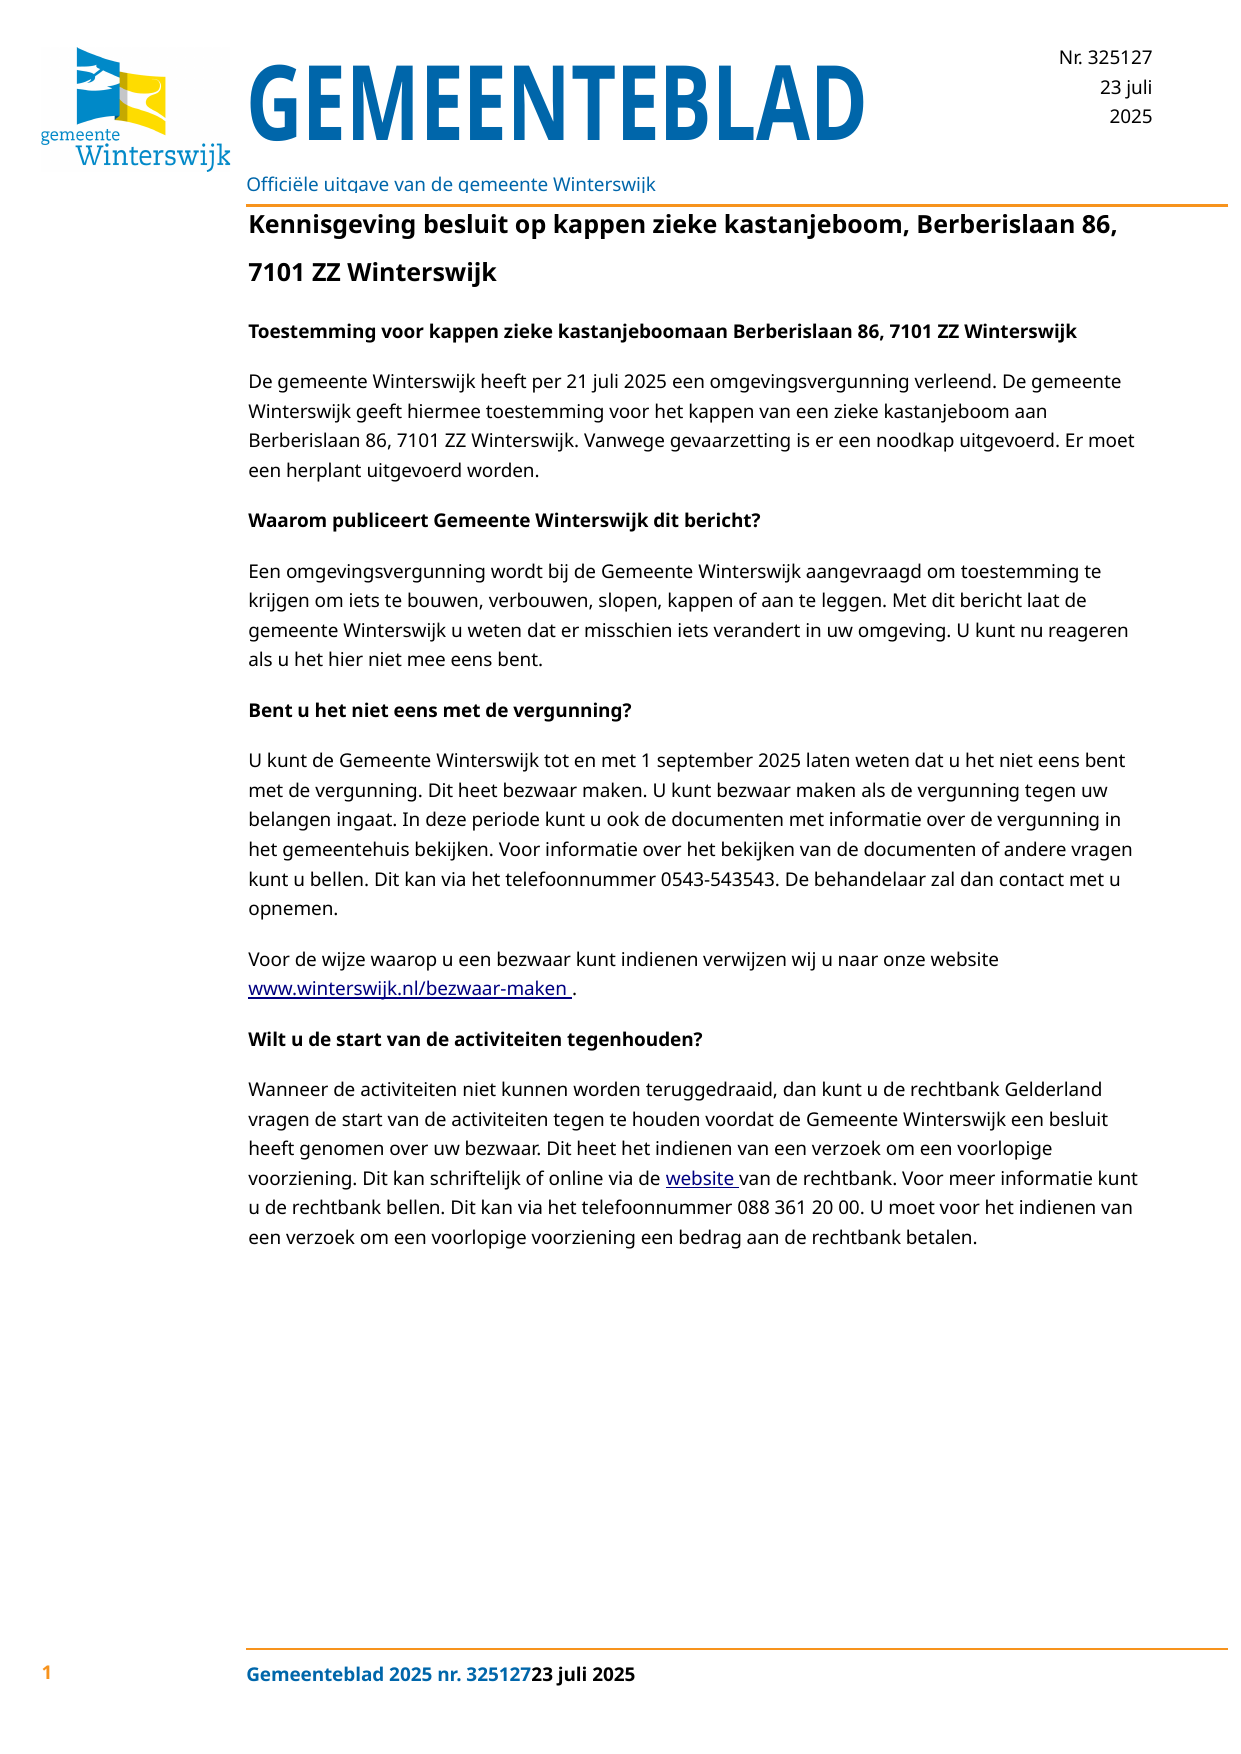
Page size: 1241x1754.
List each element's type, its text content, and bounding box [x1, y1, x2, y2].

text U kunt de Gemeente Winterswijk tot en met 1 september 2025 laten weten dat u het niet eens bent met de vergunning. Dit heet bezwaar maken. U kunt bezwaar maken als de vergunning tegen uw belangen ingaat. In deze periode kunt u ook de documenten met informatie over de vergunning in het gemeentehuis bekijken. Voor informatie over het bekijken van de documenten of andere vragen kunt u bellen. Dit kan via het telefoonnummer 0543-543543. De behandelaar zal dan contact met u opnemen. [248, 747, 1152, 921]
picture [225, 153, 231, 162]
text Wilt u de start van de activiteiten tegenhouden? [248, 1026, 1152, 1052]
text Toestemming voor kappen zieke kastanjeboomaan Berberislaan 86, 7101 ZZ Winterswijk [248, 318, 1152, 344]
text Wanneer de activiteiten niet kunnen worden teruggedraaid, dan kunt u de rechtbank Gelderland vragen de start van de activiteiten tegen te houden voordat de Gemeente Winterswijk een besluit heeft genomen over uw bezwaar. Dit heet het indienen van een verzoek om een voorlopige voorziening. Dit kan schriftelijk of online via de website van de rechtbank. Voor meer informatie kunt u de rechtbank bellen. Dit kan via het telefoonnummer 088 361 20 00. U moet voor het indienen van een verzoek om een voorlopige voorziening een bedrag aan de rechtbank betalen. [248, 1076, 1152, 1250]
picture [41, 47, 231, 172]
text Voor de wijze waarop u een bezwaar kunt indienen verwijzen wij u naar onze website www.winterswijk.nl/bezwaar-maken . [248, 946, 1152, 1001]
text De gemeente Winterswijk heeft per 21 juli 2025 een omgevingsvergunning verleend. De gemeente Winterswijk geeft hiermee toestemming voor het kappen van een zieke kastanjeboom aan Berberislaan 86, 7101 ZZ Winterswijk. Vanwege gevaarzetting is er een noodkap uitgevoerd. Er moet een herplant uitgevoerd worden. [248, 368, 1152, 483]
text Een omgevingsvergunning wordt bij de Gemeente Winterswijk aangevraagd om toestemming te krijgen om iets te bouwen, verbouwen, slopen, kappen of aan te leggen. Met dit bericht laat de gemeente Winterswijk u weten dat er misschien iets verandert in uw omgeving. U kunt nu reageren als u het hier niet mee eens bent. [248, 558, 1152, 672]
text Kennisgeving besluit op kappen zieke kastanjeboom, Berberislaan 86, 7101 ZZ Winterswijk [248, 207, 1152, 288]
text Waarom publiceert Gemeente Winterswijk dit bericht? [248, 507, 1152, 533]
text Bent u het niet eens met de vergunning? [248, 697, 1152, 723]
